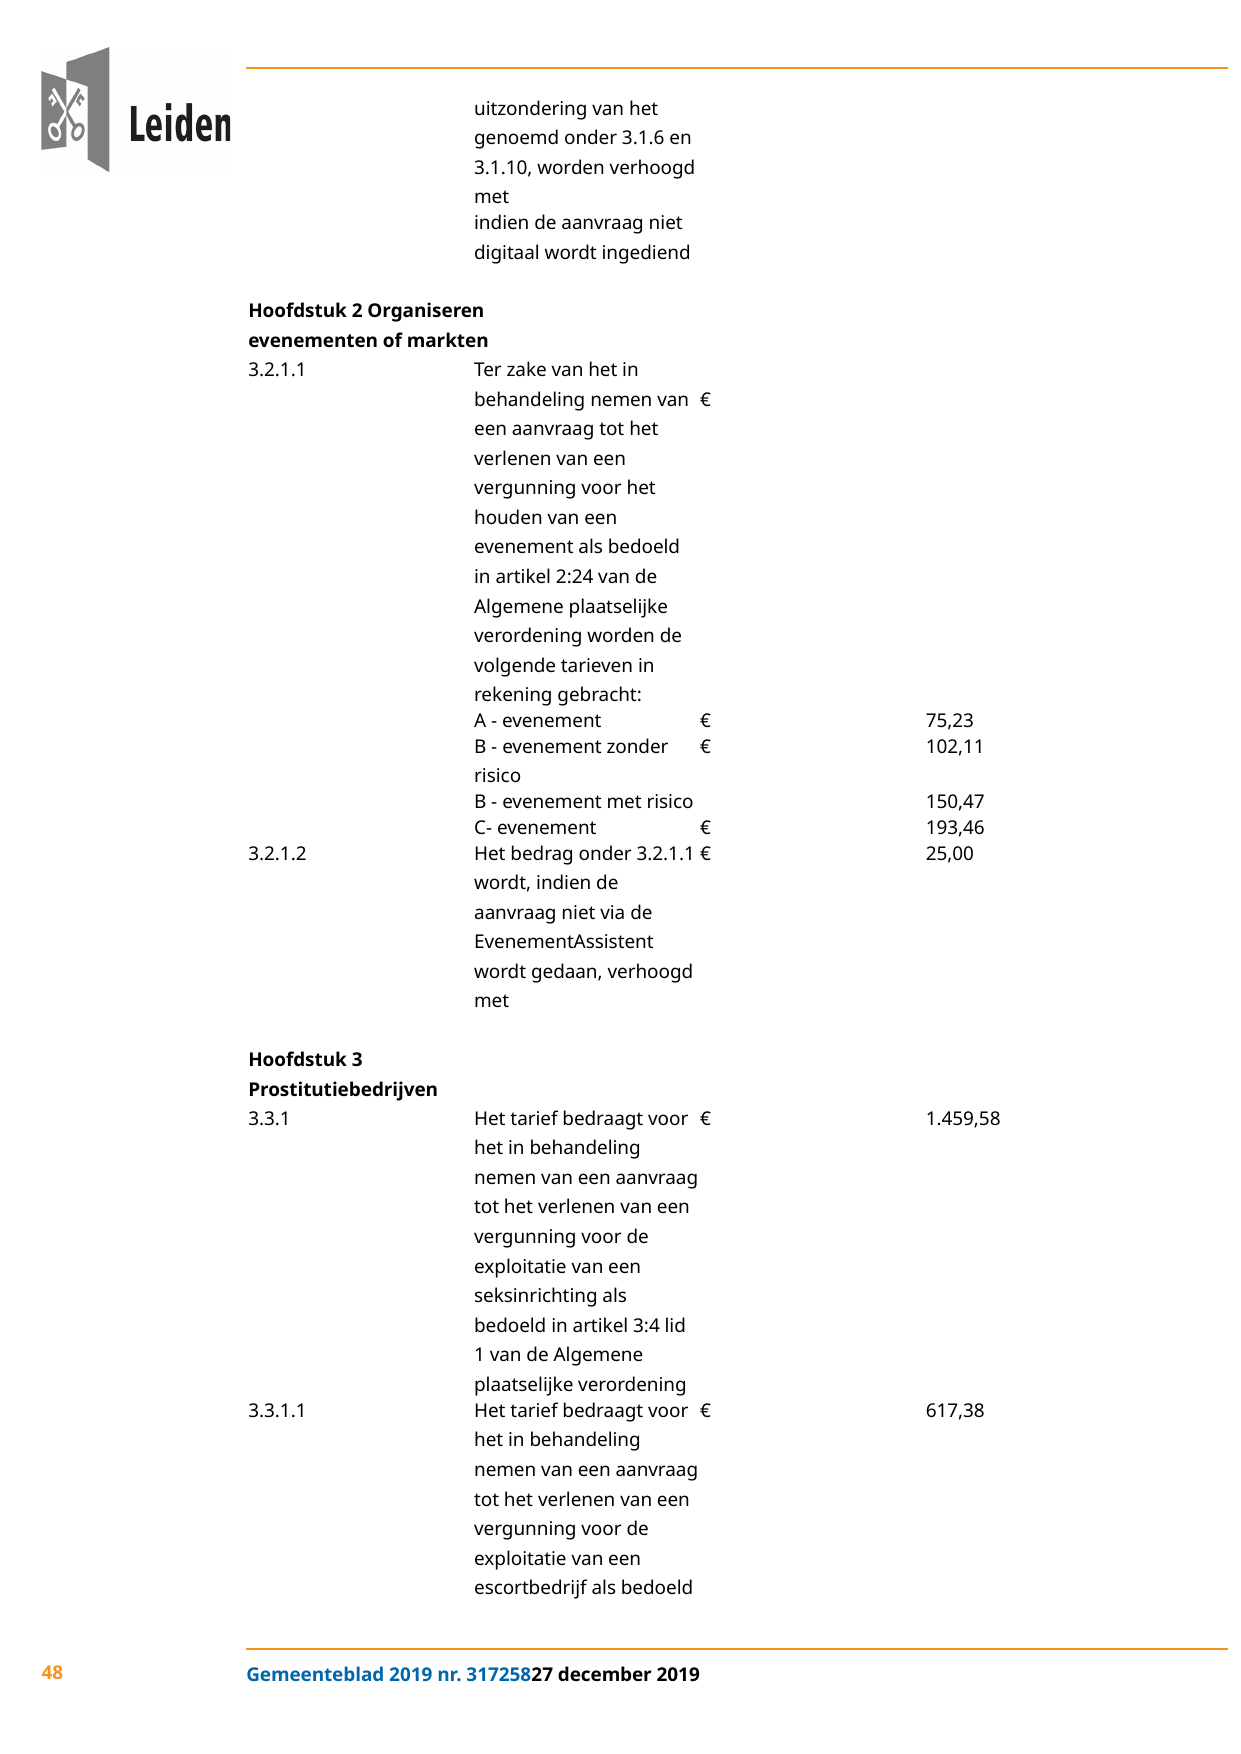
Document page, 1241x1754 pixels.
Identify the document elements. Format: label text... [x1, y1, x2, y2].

table_cell [248, 707, 474, 733]
table_cell [248, 788, 474, 814]
table_header [549, 298, 850, 353]
table_cell B - evenement zonder risico [474, 733, 700, 788]
table_header € [700, 356, 926, 707]
table_cell [700, 209, 926, 264]
table_cell € [700, 733, 926, 788]
table_cell [700, 788, 926, 814]
table_header 3.3.1 [248, 1105, 474, 1397]
table_cell 193,46 [926, 814, 1152, 840]
table_cell 25,00 [926, 840, 1152, 1013]
table_header Hoofdstuk 3 Prostitutiebedrijven [248, 1046, 549, 1102]
table_header [549, 1046, 850, 1102]
table_cell B - evenement met risico [474, 788, 700, 814]
picture [41, 47, 231, 172]
table_cell [248, 95, 474, 209]
table_header Het tarief bedraagt voor het in behandeling nemen van een aanvraag tot het verlenen van een vergunning voor de exploitatie van een seksinrichting als bedoeld in artikel 3:4 lid 1 van de Algemene plaatselijke verordening [474, 1105, 700, 1397]
table_cell indien de aanvraag niet digitaal wordt ingediend [474, 209, 700, 264]
table_cell [248, 814, 474, 840]
table_cell 150,47 [926, 788, 1152, 814]
table_cell € [700, 1397, 926, 1600]
table_header € [700, 1105, 926, 1397]
table_cell € [700, 707, 926, 733]
table_cell € [700, 814, 926, 840]
table_cell Het tarief bedraagt voor het in behandeling nemen van een aanvraag tot het verlenen van een vergunning voor de exploitatie van een escortbedrijf als bedoeld [474, 1397, 700, 1600]
table_header Hoofdstuk 2 Organiseren evenementen of markten [248, 298, 549, 353]
table_cell 617,38 [926, 1397, 1152, 1600]
table_cell [248, 733, 474, 788]
table_header [850, 298, 1152, 353]
table_header 1.459,58 [926, 1105, 1152, 1397]
table_cell [248, 209, 474, 264]
table_cell 3.3.1.1 [248, 1397, 474, 1600]
table_cell € [700, 840, 926, 1013]
table_cell Het bedrag onder 3.2.1.1 wordt, indien de aanvraag niet via de EvenementAssistent wordt gedaan, verhoogd met [474, 840, 700, 1013]
table_cell C- evenement [474, 814, 700, 840]
table_cell 3.2.1.2 [248, 840, 474, 1013]
table_header 3.2.1.1 [248, 356, 474, 707]
table_header [926, 356, 1152, 707]
table_cell [926, 95, 1152, 209]
table_cell 75,23 [926, 707, 1152, 733]
table_cell [700, 95, 926, 209]
table_cell 102,11 [926, 733, 1152, 788]
table_cell uitzondering van het genoemd onder 3.1.6 en 3.1.10, worden verhoogd met [474, 95, 700, 209]
table_header [850, 1046, 1152, 1102]
table_cell [926, 209, 1152, 264]
table_cell A - evenement [474, 707, 700, 733]
table_header Ter zake van het in behandeling nemen van een aanvraag tot het verlenen van een vergunning voor het houden van een evenement als bedoeld in artikel 2:24 van de Algemene plaatselijke verordening worden de volgende tarieven in rekening gebracht: [474, 356, 700, 707]
